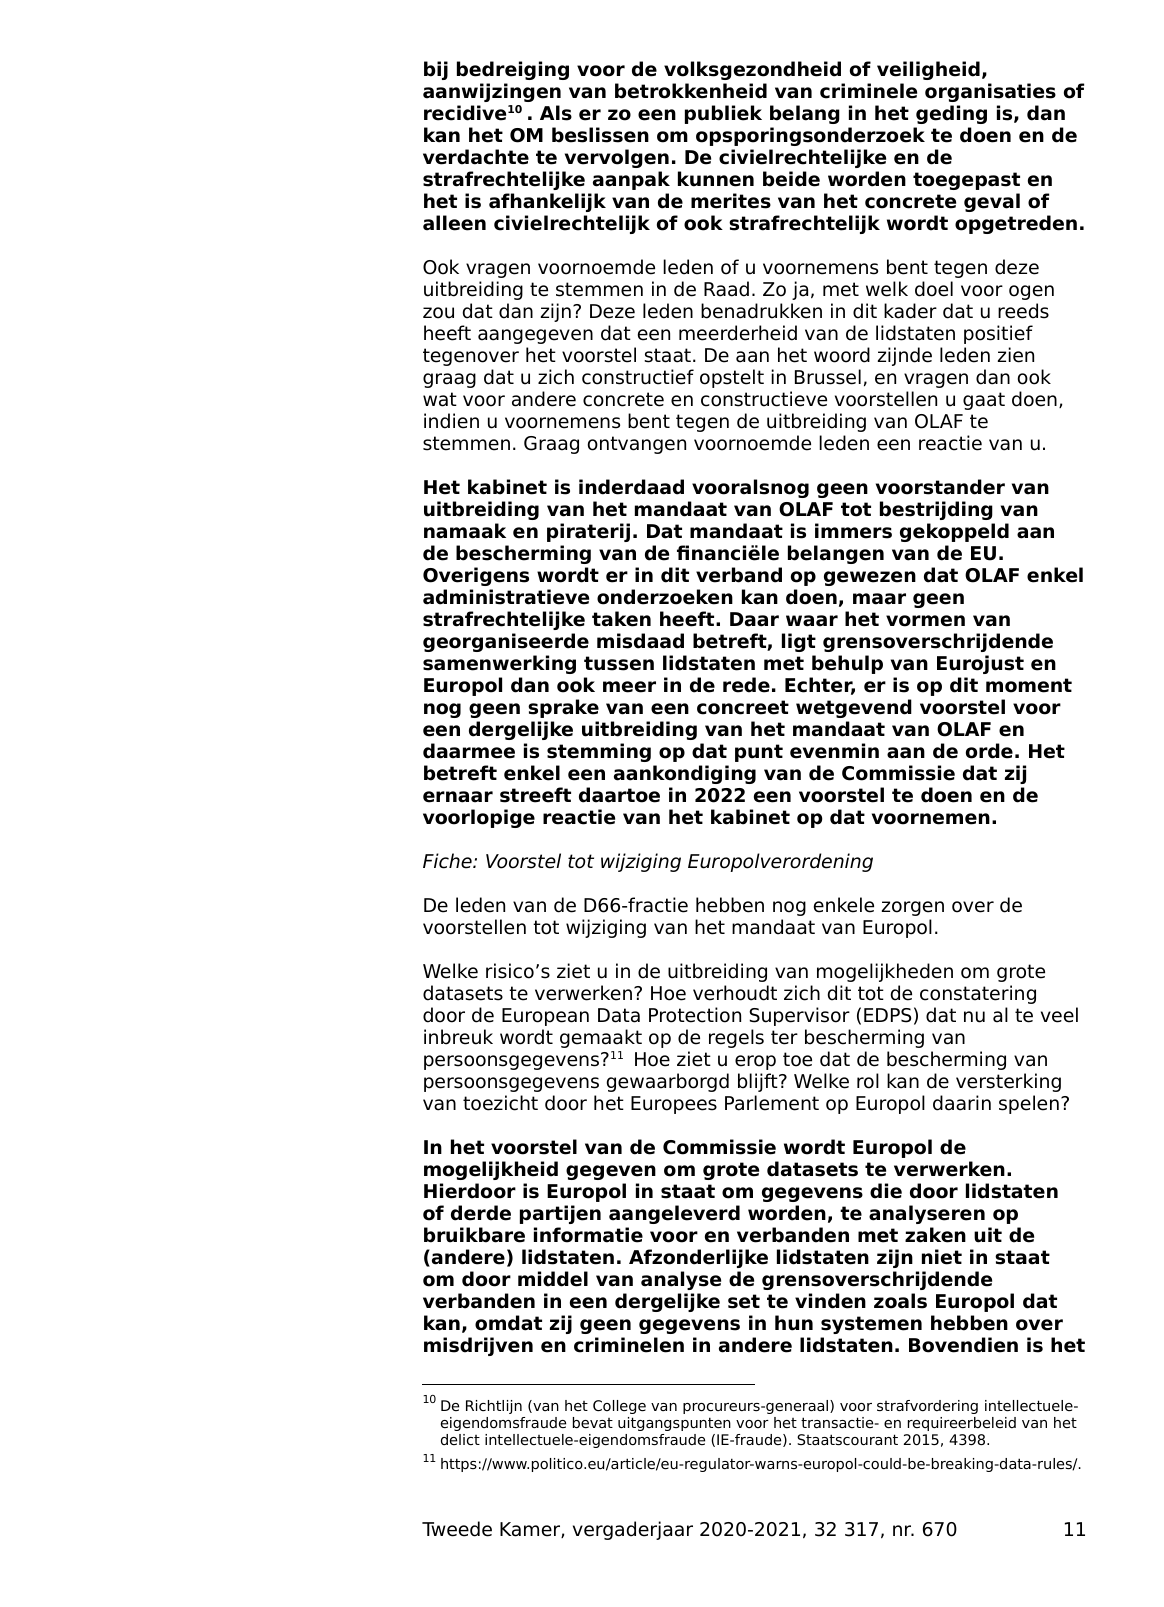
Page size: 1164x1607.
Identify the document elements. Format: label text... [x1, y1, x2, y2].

text Ook vragen voornoemde leden of u voornemens bent tegen deze uitbreiding te stemmen in de Raad. Zo ja, met welk doel voor ogen zou dat dan zijn? Deze leden benadrukken in dit kader dat u reeds heeft aangegeven dat een meerderheid van de lidstaten positief tegenover het voorstel staat. De aan het woord zijnde leden zien graag dat u zich constructief opstelt in Brussel, en vragen dan ook wat voor andere concrete en constructieve voorstellen u gaat doen, indien u voornemens bent tegen de uitbreiding van OLAF te stemmen. Graag ontvangen voornoemde leden een reactie van u. [422, 257, 1087, 455]
text Welke risico’s ziet u in de uitbreiding van mogelijkheden om grote datasets te verwerken? Hoe verhoudt zich dit tot de constatering door de European Data Protection Supervisor (EDPS) dat nu al te veel inbreuk wordt gemaakt op de regels ter bescherming van persoonsgegevens? Hoe ziet u erop toe dat de bescherming van persoonsgegevens gewaarborgd blijft? Welke rol kan de versterking van toezicht door het Europees Parlement op Europol daarin spelen? [422, 961, 1087, 1115]
text In het voorstel van de Commissie wordt Europol de mogelijkheid gegeven om grote datasets te verwerken. Hierdoor is Europol in staat om gegevens die door lidstaten of derde partijen aangeleverd worden, te analyseren op bruikbare informatie voor en verbanden met zaken uit de (andere) lidstaten. Afzonderlijke lidstaten zijn niet in staat om door middel van analyse de grensoverschrijdende verbanden in een dergelijke set te vinden zoals Europol dat kan, omdat zij geen gegevens in hun systemen hebben over misdrijven en criminelen in andere lidstaten. Bovendien is het [422, 1137, 1087, 1357]
text Het kabinet is inderdaad vooralsnog geen voorstander van uitbreiding van het mandaat van OLAF tot bestrijding van namaak en piraterij. Dat mandaat is immers gekoppeld aan de bescherming van de financiële belangen van de EU. Overigens wordt er in dit verband op gewezen dat OLAF enkel administratieve onderzoeken kan doen, maar geen strafrechtelijke taken heeft. Daar waar het vormen van georganiseerde misdaad betreft, ligt grensoverschrijdende samenwerking tussen lidstaten met behulp van Eurojust en Europol dan ook meer in de rede. Echter, er is op dit moment nog geen sprake van een concreet wetgevend voorstel voor een dergelijke uitbreiding van het mandaat van OLAF en daarmee is stemming op dat punt evenmin aan de orde. Het betreft enkel een aankondiging van de Commissie dat zij ernaar streeft daartoe in 2022 een voorstel te doen en de voorlopige reactie van het kabinet op dat voornemen. [422, 477, 1087, 829]
text De Richtlijn (van het College van procureurs-generaal) voor strafvordering intellectuele-eigendomsfraude bevat uitgangspunten voor het transactie- en requireerbeleid van het delict intellectuele-eigendomsfraude (IE-fraude). Staatscourant 2015, 4398. [422, 1393, 1087, 1449]
subtitle Fiche: Voorstel tot wijziging Europolverordening [422, 851, 1087, 873]
text https://www.politico.eu/article/eu-regulator-warns-europol-could-be-breaking-data-rules/. [422, 1452, 1087, 1474]
text bij bedreiging voor de volksgezondheid of veiligheid, aanwijzingen van betrokkenheid van criminele organisaties of recidive. Als er zo een publiek belang in het geding is, dan kan het OM beslissen om opsporingsonderzoek te doen en de verdachte te vervolgen. De civielrechtelijke en de strafrechtelijke aanpak kunnen beide worden toegepast en het is afhankelijk van de merites van het concrete geval of alleen civielrechtelijk of ook strafrechtelijk wordt opgetreden. [422, 59, 1087, 235]
text De leden van de D66-fractie hebben nog enkele zorgen over de voorstellen tot wijziging van het mandaat van Europol. [422, 895, 1087, 939]
